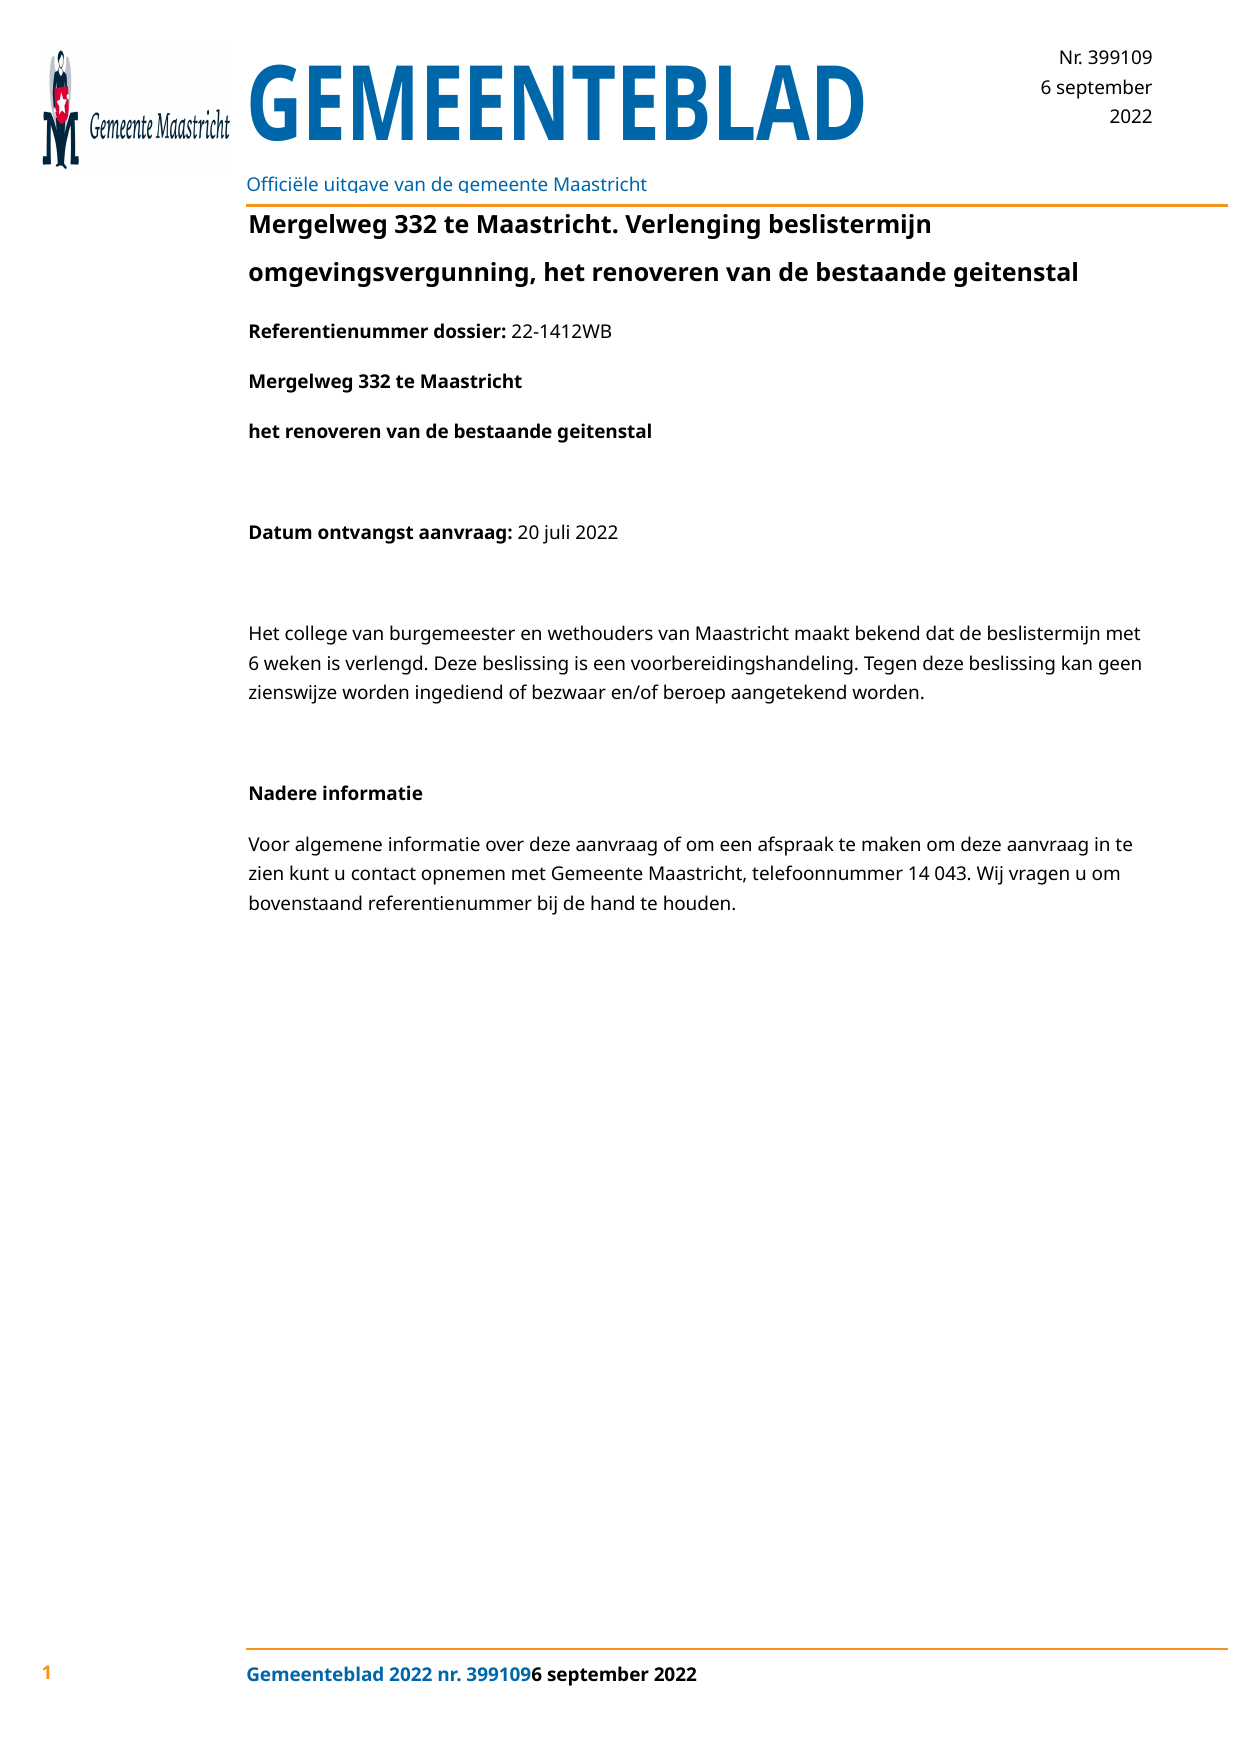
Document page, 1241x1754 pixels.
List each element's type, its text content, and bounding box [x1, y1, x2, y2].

text Het college van burgemeester en wethouders van Maastricht maakt bekend dat de beslistermijn met 6 weken is verlengd. Deze beslissing is een voorbereidingshandeling. Tegen deze beslissing kan geen zienswijze worden ingediend of bezwaar en/of beroep aangetekend worden. [248, 620, 1152, 705]
text Mergelweg 332 te Maastricht [248, 368, 1152, 394]
picture [41, 47, 231, 172]
text Nadere informatie [248, 780, 1152, 806]
text Voor algemene informatie over deze aanvraag of om een afspraak te maken om deze aanvraag in te zien kunt u contact opnemen met Gemeente Maastricht, telefoonnummer 14 043. Wij vragen u om bovenstaand referentienummer bij de hand te houden. [248, 831, 1152, 916]
text Referentienummer dossier: 22-1412WB [248, 318, 1152, 344]
text Mergelweg 332 te Maastricht. Verlenging beslistermijn omgevingsvergunning, het renoveren van de bestaande geitenstal [248, 207, 1152, 288]
text Datum ontvangst aanvraag: 20 juli 2022 [248, 519, 1152, 545]
text het renoveren van de bestaande geitenstal [248, 419, 1152, 444]
